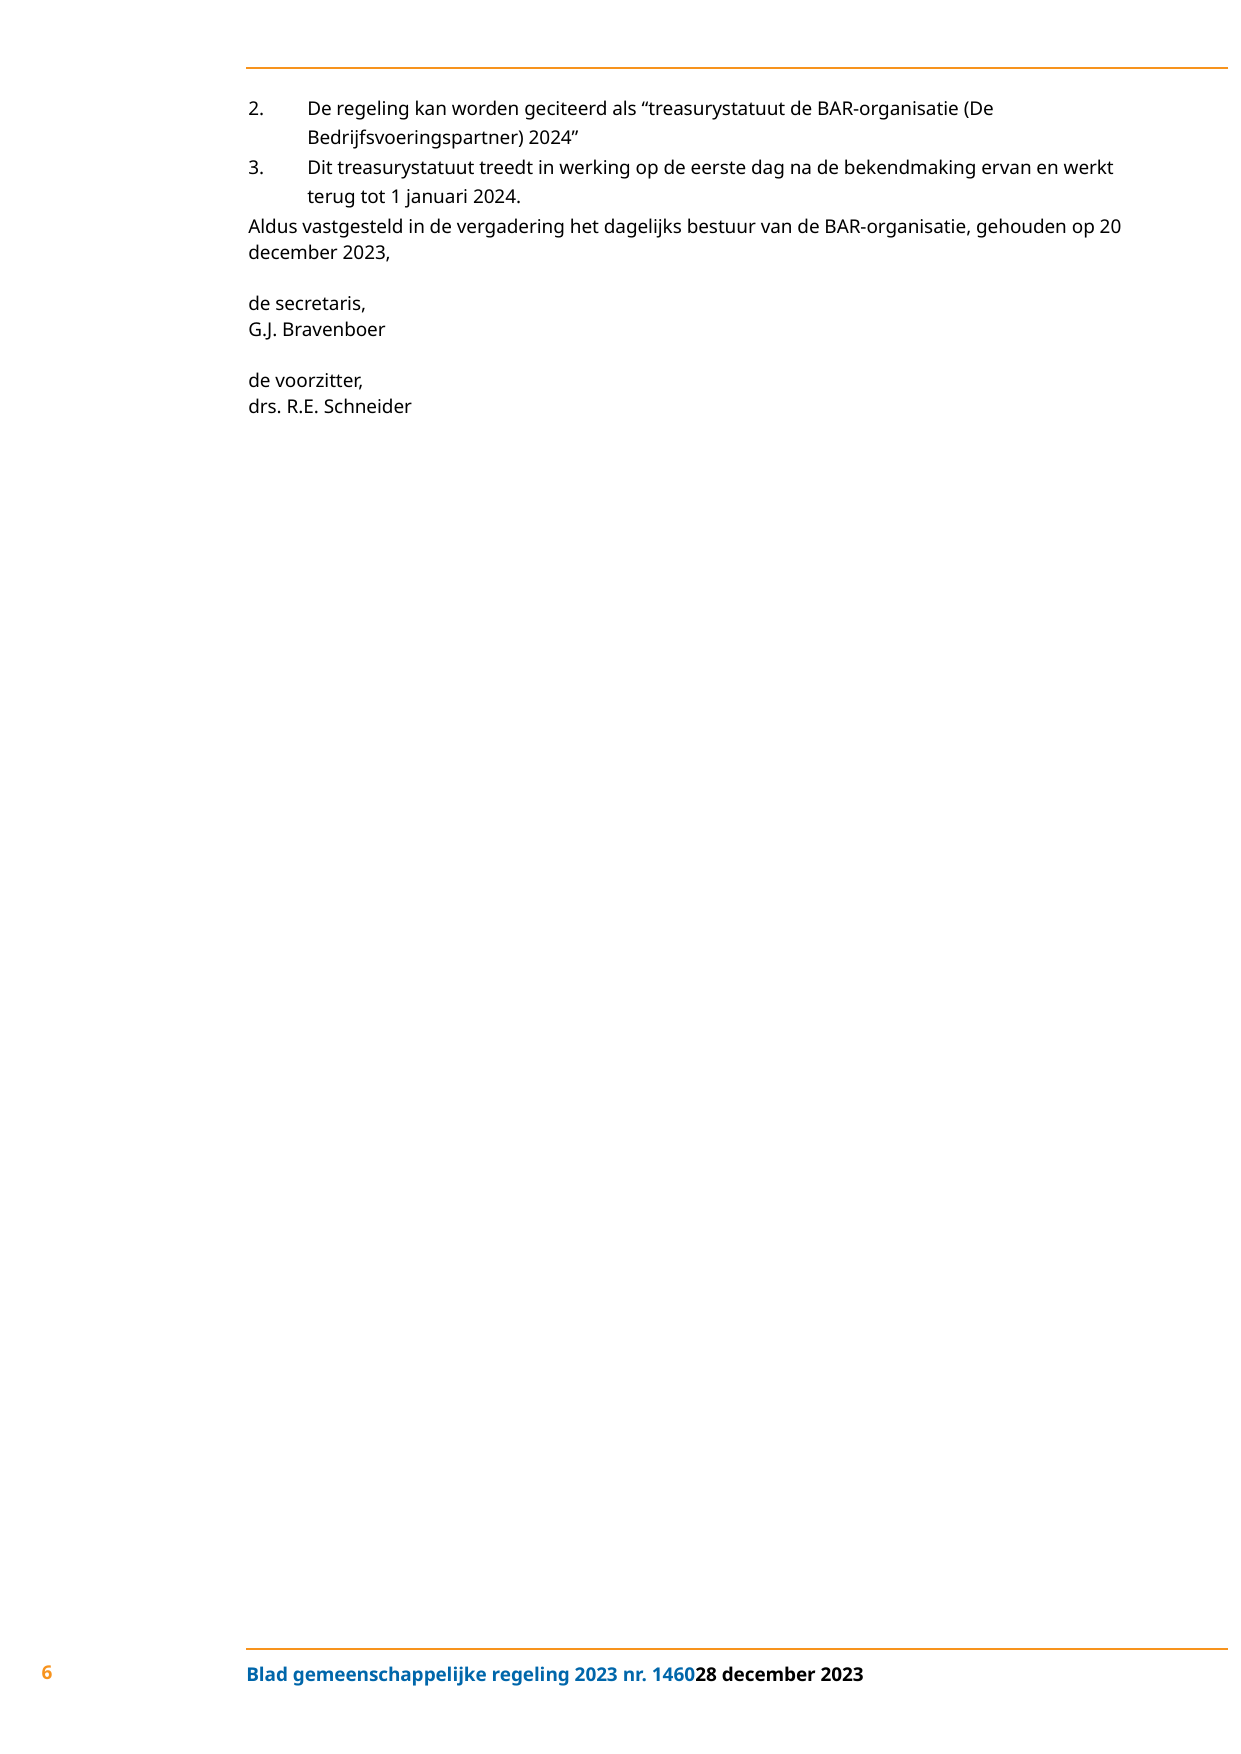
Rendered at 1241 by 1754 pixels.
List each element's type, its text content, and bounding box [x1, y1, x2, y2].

text de voorzitter, [248, 367, 1152, 393]
list De regeling kan worden geciteerd als “treasurystatuut de BAR-organisatie (De Bedrijfsvoeringspartner) 2024” [248, 95, 1152, 150]
list Dit treasurystatuut treedt in werking op de eerste dag na de bekendmaking ervan en werkt terug tot 1 januari 2024. [248, 154, 1152, 209]
text Aldus vastgesteld in de vergadering het dagelijks bestuur van de BAR-organisatie, gehouden op 20 december 2023, [248, 213, 1152, 264]
text G.J. Bravenboer [248, 316, 1152, 342]
picture [41, 47, 231, 172]
text drs. R.E. Schneider [248, 393, 1152, 419]
text de secretaris, [248, 290, 1152, 316]
